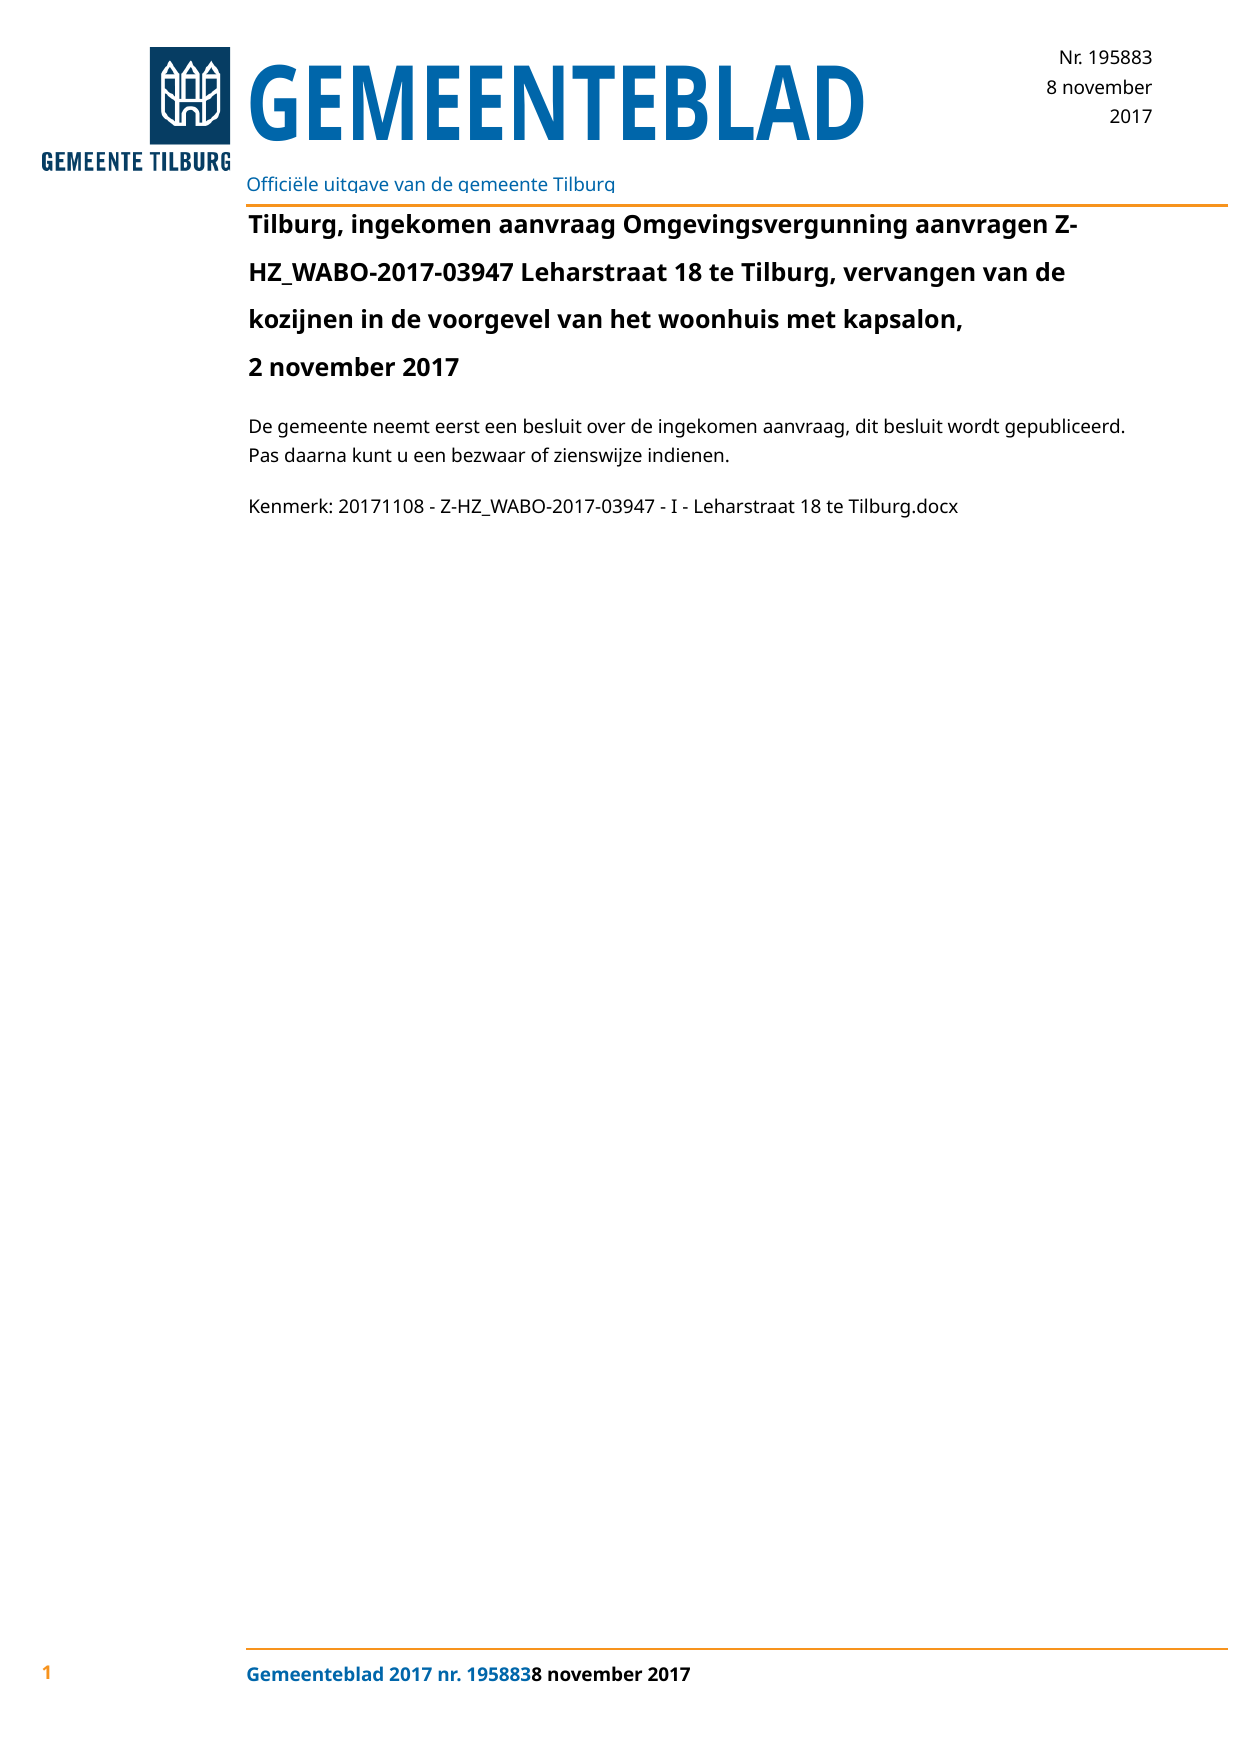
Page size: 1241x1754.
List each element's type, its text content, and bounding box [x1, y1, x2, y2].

text De gemeente neemt eerst een besluit over de ingekomen aanvraag, dit besluit wordt gepubliceerd. Pas daarna kunt u een bezwaar of zienswijze indienen. [248, 413, 1152, 468]
picture [41, 47, 231, 172]
text Kenmerk: 20171108 - Z-HZ_WABO-2017-03947 - I - Leharstraat 18 te Tilburg.docx [248, 493, 1152, 519]
text Tilburg, ingekomen aanvraag Omgevingsvergunning aanvragen Z-HZ_WABO-2017-03947 Leharstraat 18 te Tilburg, vervangen van de kozijnen in de voorgevel van het woonhuis met kapsalon, 2 november 2017 [248, 207, 1152, 384]
